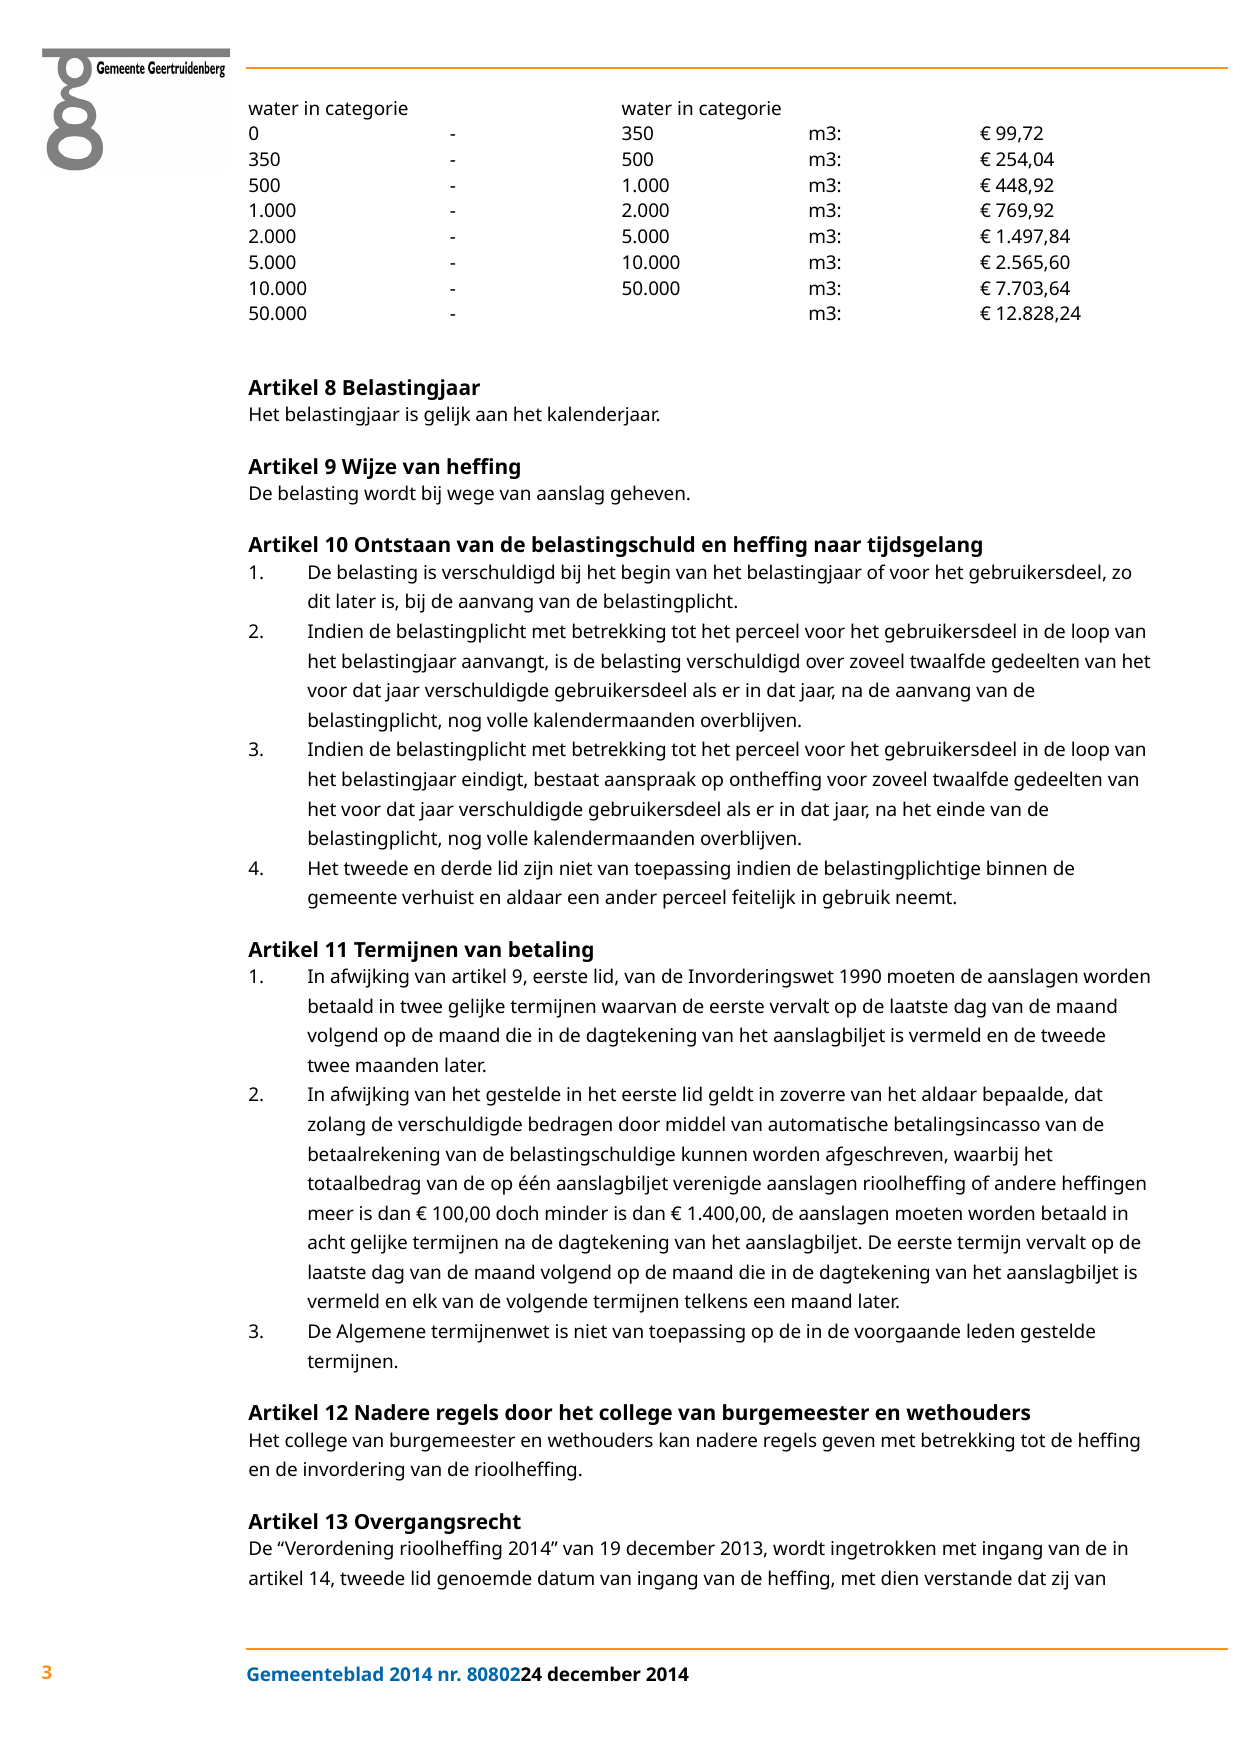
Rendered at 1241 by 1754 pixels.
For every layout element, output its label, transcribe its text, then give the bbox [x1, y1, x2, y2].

table_cell € 769,92 [980, 198, 1152, 223]
table_cell m3: [808, 198, 980, 223]
table_cell m3: [808, 275, 980, 301]
table_cell 350 [248, 146, 449, 172]
table_cell - [450, 275, 621, 301]
table_cell € 448,92 [980, 172, 1152, 198]
table_cell - [450, 198, 621, 223]
table_cell 500 [248, 172, 449, 198]
list De belasting is verschuldigd bij het begin van het belastingjaar of voor het gebruikersdeel, zo dit later is, bij de aanvang van de belastingplicht. [248, 559, 1152, 614]
table_cell 500 [621, 146, 808, 172]
table_cell 1.000 [621, 172, 808, 198]
text Het belastingjaar is gelijk aan het kalenderjaar. [248, 401, 1152, 427]
table_cell 5.000 [248, 249, 449, 275]
table_cell m3: [808, 301, 980, 326]
table_cell - [450, 224, 621, 249]
text Het college van burgemeester en wethouders kan nadere regels geven met betrekking tot de heffing en de invordering van de rioolheffing. [248, 1427, 1152, 1482]
text Artikel 8 Belastingjaar [248, 373, 1152, 401]
table_cell - [450, 172, 621, 198]
table_header [808, 95, 980, 121]
table_cell € 7.703,64 [980, 275, 1152, 301]
table_header [980, 95, 1152, 121]
table_cell - [450, 121, 621, 146]
table_cell 50.000 [248, 301, 449, 326]
table_cell € 99,72 [980, 121, 1152, 146]
text Artikel 9 Wijze van heffing [248, 452, 1152, 480]
table_cell € 12.828,24 [980, 301, 1152, 326]
table_cell 0 [248, 121, 449, 146]
table_cell - [450, 146, 621, 172]
table_cell € 254,04 [980, 146, 1152, 172]
table_header water in categorie [621, 95, 808, 121]
table_cell - [450, 301, 621, 326]
table_cell m3: [808, 146, 980, 172]
text Artikel 11 Termijnen van betaling [248, 935, 1152, 963]
table_cell € 2.565,60 [980, 249, 1152, 275]
list Het tweede en derde lid zijn niet van toepassing indien de belastingplichtige binnen de gemeente verhuist en aldaar een ander perceel feitelijk in gebruik neemt. [248, 855, 1152, 910]
table_header water in categorie [248, 95, 449, 121]
list In afwijking van het gestelde in het eerste lid geldt in zoverre van het aldaar bepaalde, dat zolang de verschuldigde bedragen door middel van automatische betalingsincasso van de betaalrekening van de belastingschuldige kunnen worden afgeschreven, waarbij het totaalbedrag van de op één aanslagbiljet verenigde aanslagen rioolheffing of andere heffingen meer is dan € 100,00 doch minder is dan € 1.400,00, de aanslagen moeten worden betaald in acht gelijke termijnen na de dagtekening van het aanslagbiljet. De eerste termijn vervalt op de laatste dag van de maand volgend op de maand die in de dagtekening van het aanslagbiljet is vermeld en elk van de volgende termijnen telkens een maand later. [248, 1082, 1152, 1314]
table_cell 1.000 [248, 198, 449, 223]
table_cell 350 [621, 121, 808, 146]
table_cell m3: [808, 249, 980, 275]
table_cell 5.000 [621, 224, 808, 249]
table_cell 10.000 [621, 249, 808, 275]
list In afwijking van artikel 9, eerste lid, van de Invorderingswet 1990 moeten de aanslagen worden betaald in twee gelijke termijnen waarvan de eerste vervalt op de laatste dag van de maand volgend op de maand die in de dagtekening van het aanslagbiljet is vermeld en de tweede twee maanden later. [248, 963, 1152, 1078]
text Artikel 10 Ontstaan van de belastingschuld en heffing naar tijdsgelang [248, 531, 1152, 559]
table_cell m3: [808, 224, 980, 249]
list Indien de belastingplicht met betrekking tot het perceel voor het gebruikersdeel in de loop van het belastingjaar eindigt, bestaat aanspraak op ontheffing voor zoveel twaalfde gedeelten van het voor dat jaar verschuldigde gebruikersdeel als er in dat jaar, na het einde van de belastingplicht, nog volle kalendermaanden overblijven. [248, 737, 1152, 851]
text De belasting wordt bij wege van aanslag geheven. [248, 480, 1152, 506]
list De Algemene termijnenwet is niet van toepassing op de in de voorgaande leden gestelde termijnen. [248, 1318, 1152, 1374]
table_cell 2.000 [248, 224, 449, 249]
table_cell € 1.497,84 [980, 224, 1152, 249]
list Indien de belastingplicht met betrekking tot het perceel voor het gebruikersdeel in de loop van het belastingjaar aanvangt, is de belasting verschuldigd over zoveel twaalfde gedeelten van het voor dat jaar verschuldigde gebruikersdeel als er in dat jaar, na de aanvang van de belastingplicht, nog volle kalendermaanden overblijven. [248, 618, 1152, 733]
text De “Verordening rioolheffing 2014” van 19 december 2013, wordt ingetrokken met ingang van de in artikel 14, tweede lid genoemde datum van ingang van de heffing, met dien verstande dat zij van [248, 1535, 1152, 1591]
picture [41, 47, 231, 172]
table_cell 10.000 [248, 275, 449, 301]
table_cell m3: [808, 121, 980, 146]
table_cell - [450, 249, 621, 275]
text Artikel 13 Overgangsrecht [248, 1507, 1152, 1535]
table_cell [621, 301, 808, 326]
text Artikel 12 Nadere regels door het college van burgemeester en wethouders [248, 1398, 1152, 1427]
table_cell m3: [808, 172, 980, 198]
table_header [450, 95, 621, 121]
table_cell 50.000 [621, 275, 808, 301]
table_cell 2.000 [621, 198, 808, 223]
